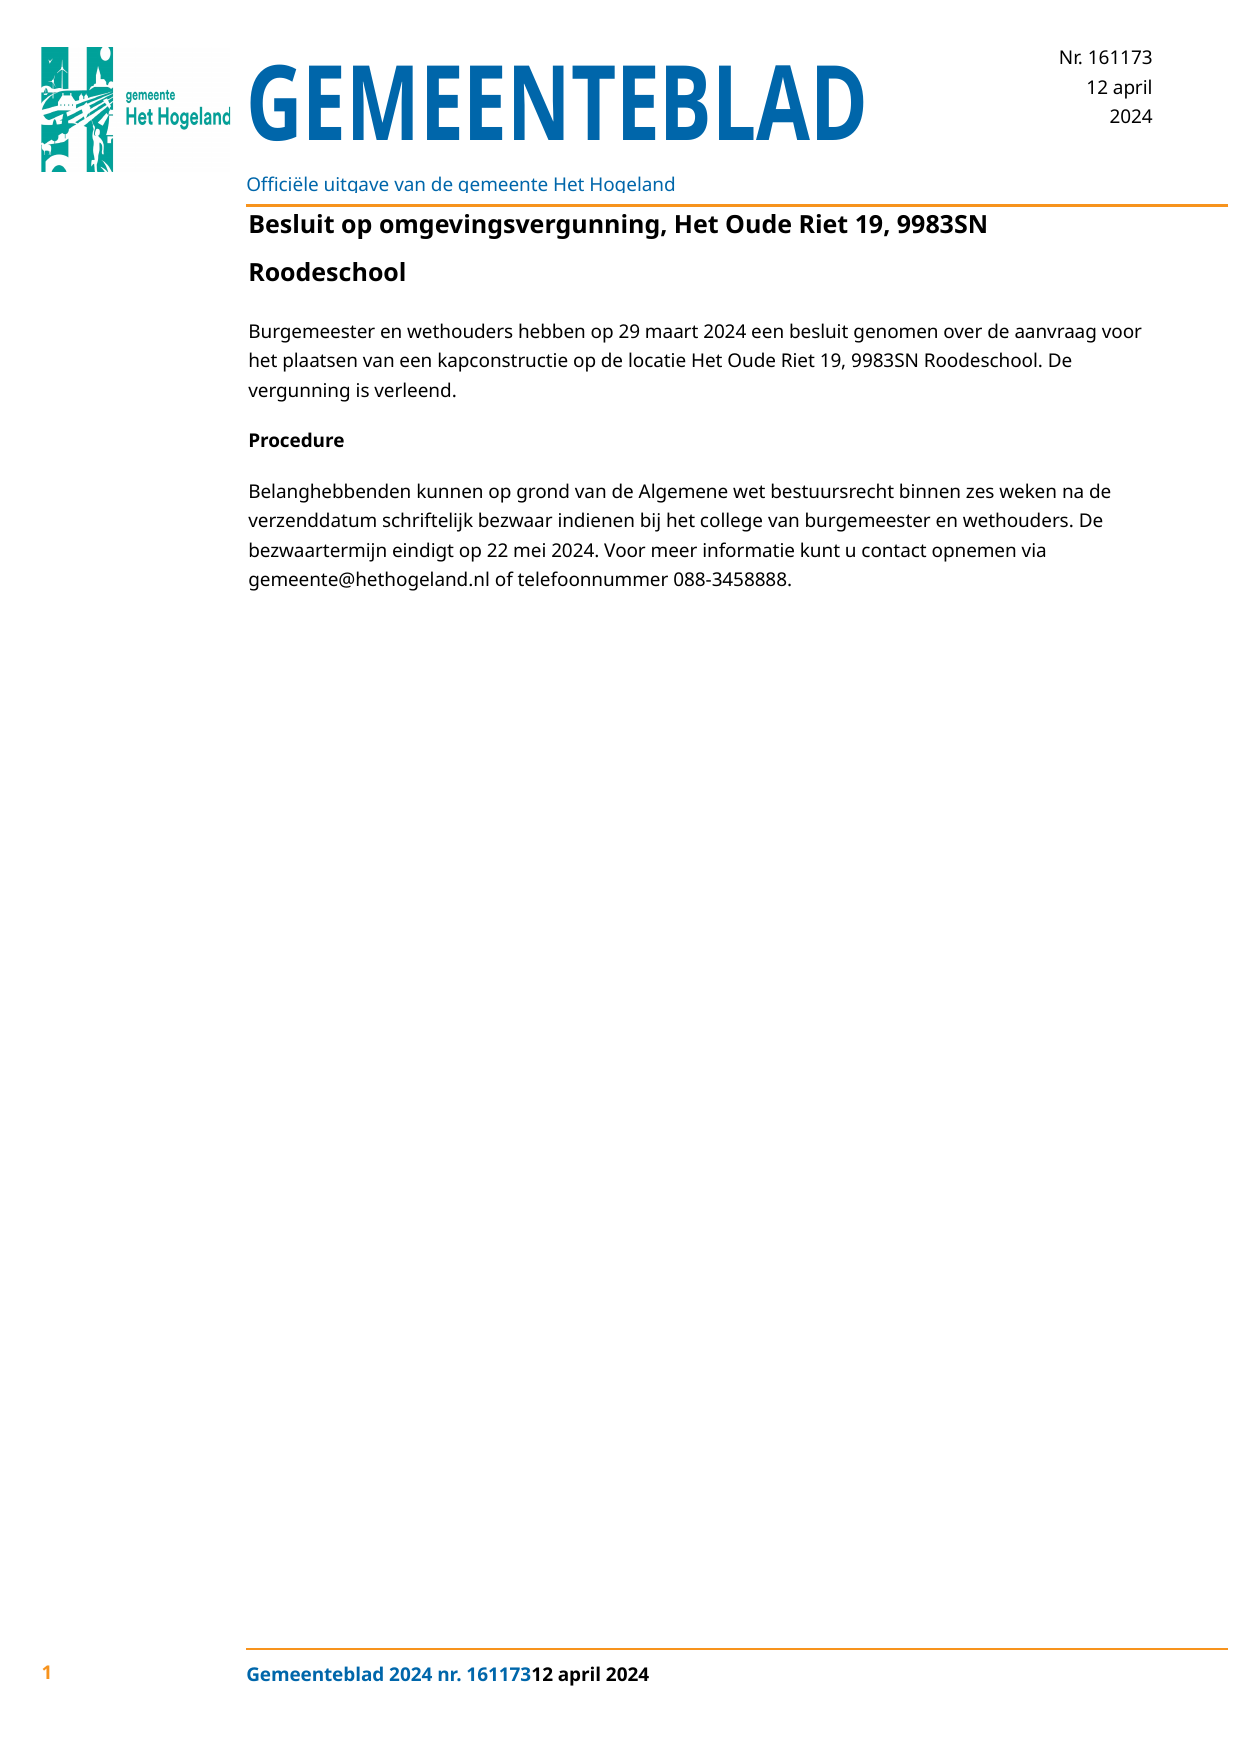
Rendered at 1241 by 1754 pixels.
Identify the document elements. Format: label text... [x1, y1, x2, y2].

picture [41, 47, 231, 172]
text Burgemeester en wethouders hebben op 29 maart 2024 een besluit genomen over de aanvraag voor het plaatsen van een kapconstructie op de locatie Het Oude Riet 19, 9983SN Roodeschool. De vergunning is verleend. [248, 318, 1152, 403]
text Belanghebbenden kunnen op grond van de Algemene wet bestuursrecht binnen zes weken na de verzenddatum schriftelijk bezwaar indienen bij het college van burgemeester en wethouders. De bezwaartermijn eindigt op 22 mei 2024. Voor meer informatie kunt u contact opnemen via gemeente@hethogeland.nl of telefoonnummer 088-3458888. [248, 478, 1152, 592]
text Procedure [248, 427, 1152, 453]
text Besluit op omgevingsvergunning, Het Oude Riet 19, 9983SN Roodeschool [248, 207, 1152, 288]
